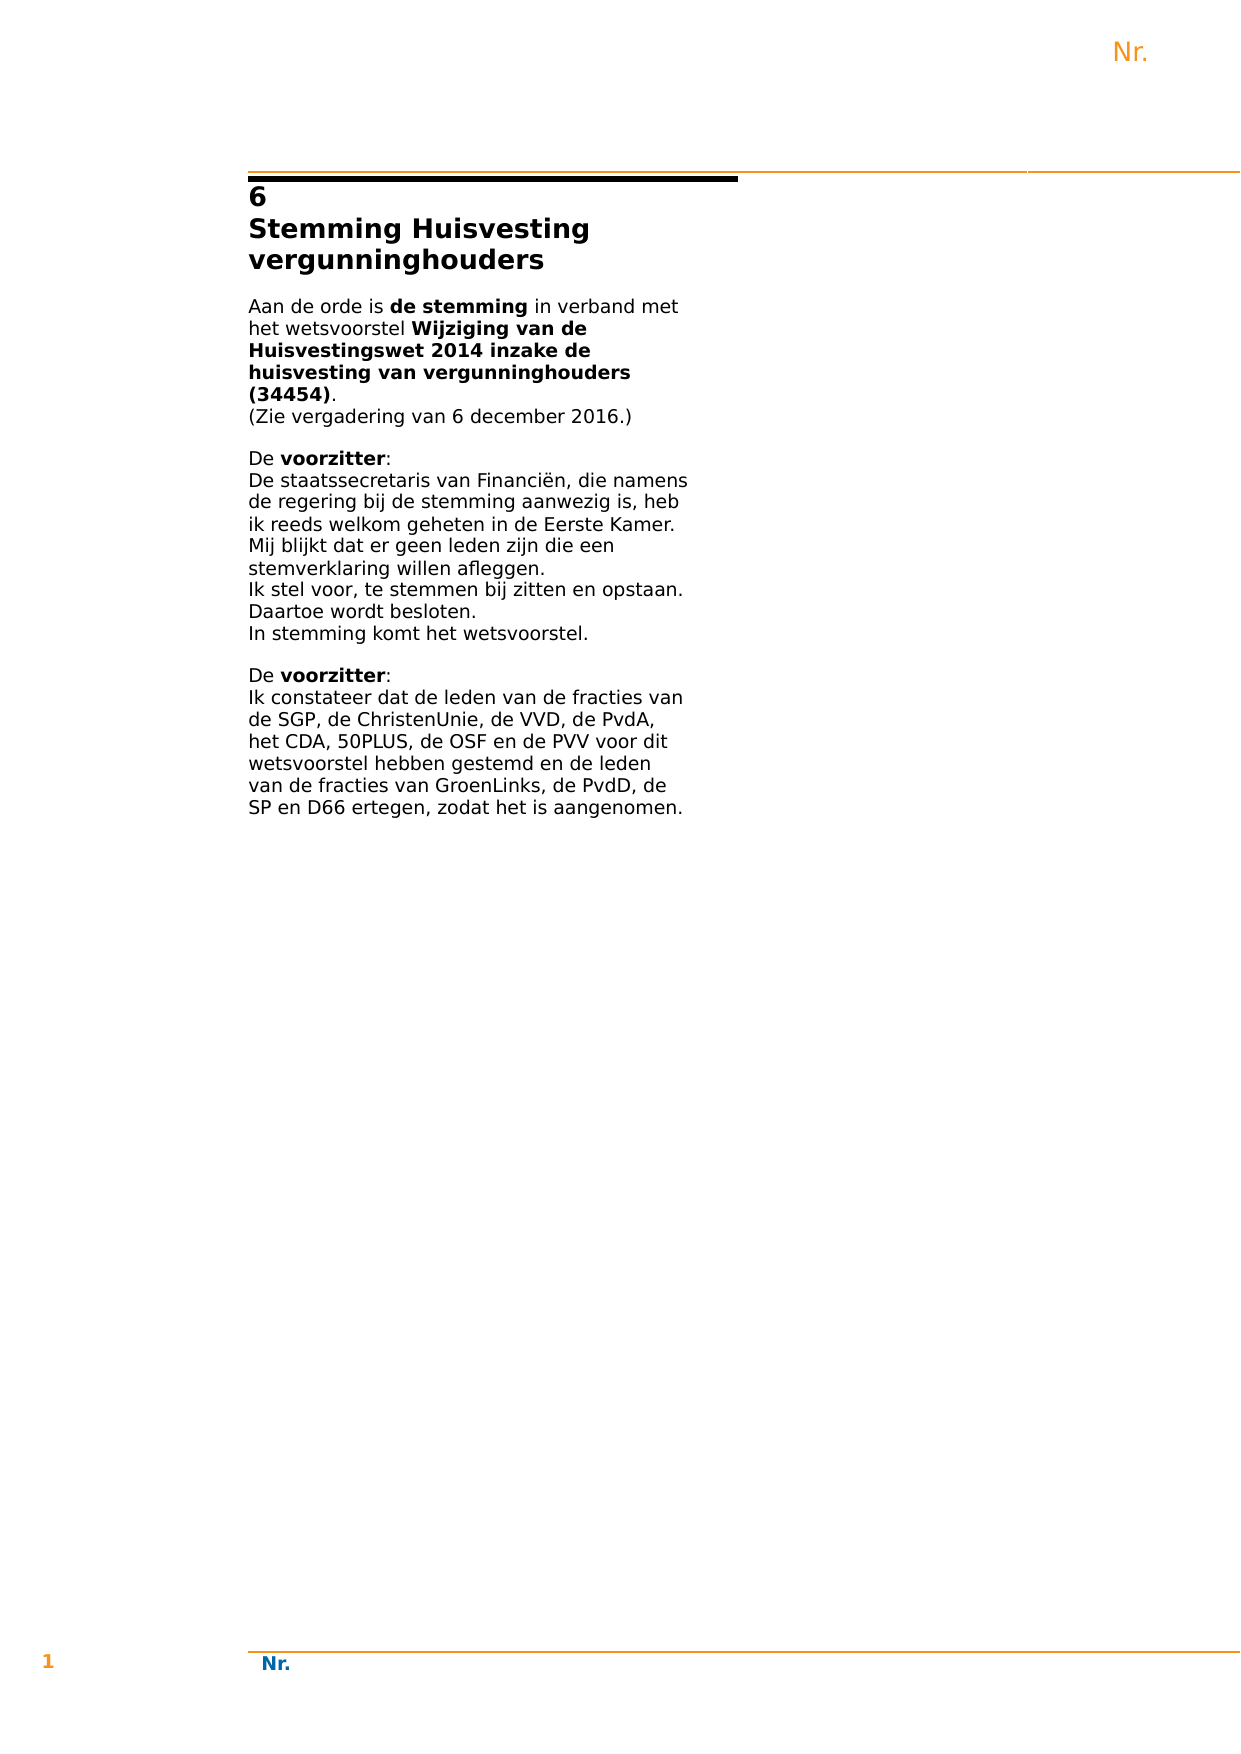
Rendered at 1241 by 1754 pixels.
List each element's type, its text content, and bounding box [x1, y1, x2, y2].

text Aan de orde is de stemming in verband met het wetsvoorstel Wijziging van de Huisvestingswet 2014 inzake de huisvesting van vergunninghouders (34454). [248, 296, 691, 406]
text Daartoe wordt besloten. [248, 601, 691, 623]
text Mij blijkt dat er geen leden zijn die een stemverklaring willen afleggen. [248, 535, 691, 579]
text Ik stel voor, te stemmen bij zitten en opstaan. [248, 579, 691, 601]
text Ik constateer dat de leden van de fracties van de SGP, de ChristenUnie, de VVD, de PvdA, het CDA, 50PLUS, de OSF en de PVV voor dit wetsvoorstel hebben gestemd en de leden van de fracties van GroenLinks, de PvdD, de SP en D66 ertegen, zodat het is aangenomen. [248, 687, 691, 819]
text In stemming komt het wetsvoorstel. [248, 623, 691, 645]
text De staatssecretaris van Financiën, die namens de regering bij de stemming aanwezig is, heb ik reeds welkom geheten in de Eerste Kamer. [248, 469, 691, 535]
text De voorzitter: [248, 665, 691, 687]
title 6 Stemming Huisvesting vergunninghouders [248, 182, 691, 276]
text (Zie vergadering van 6 december 2016.) [248, 406, 691, 427]
text De voorzitter: [248, 447, 691, 469]
